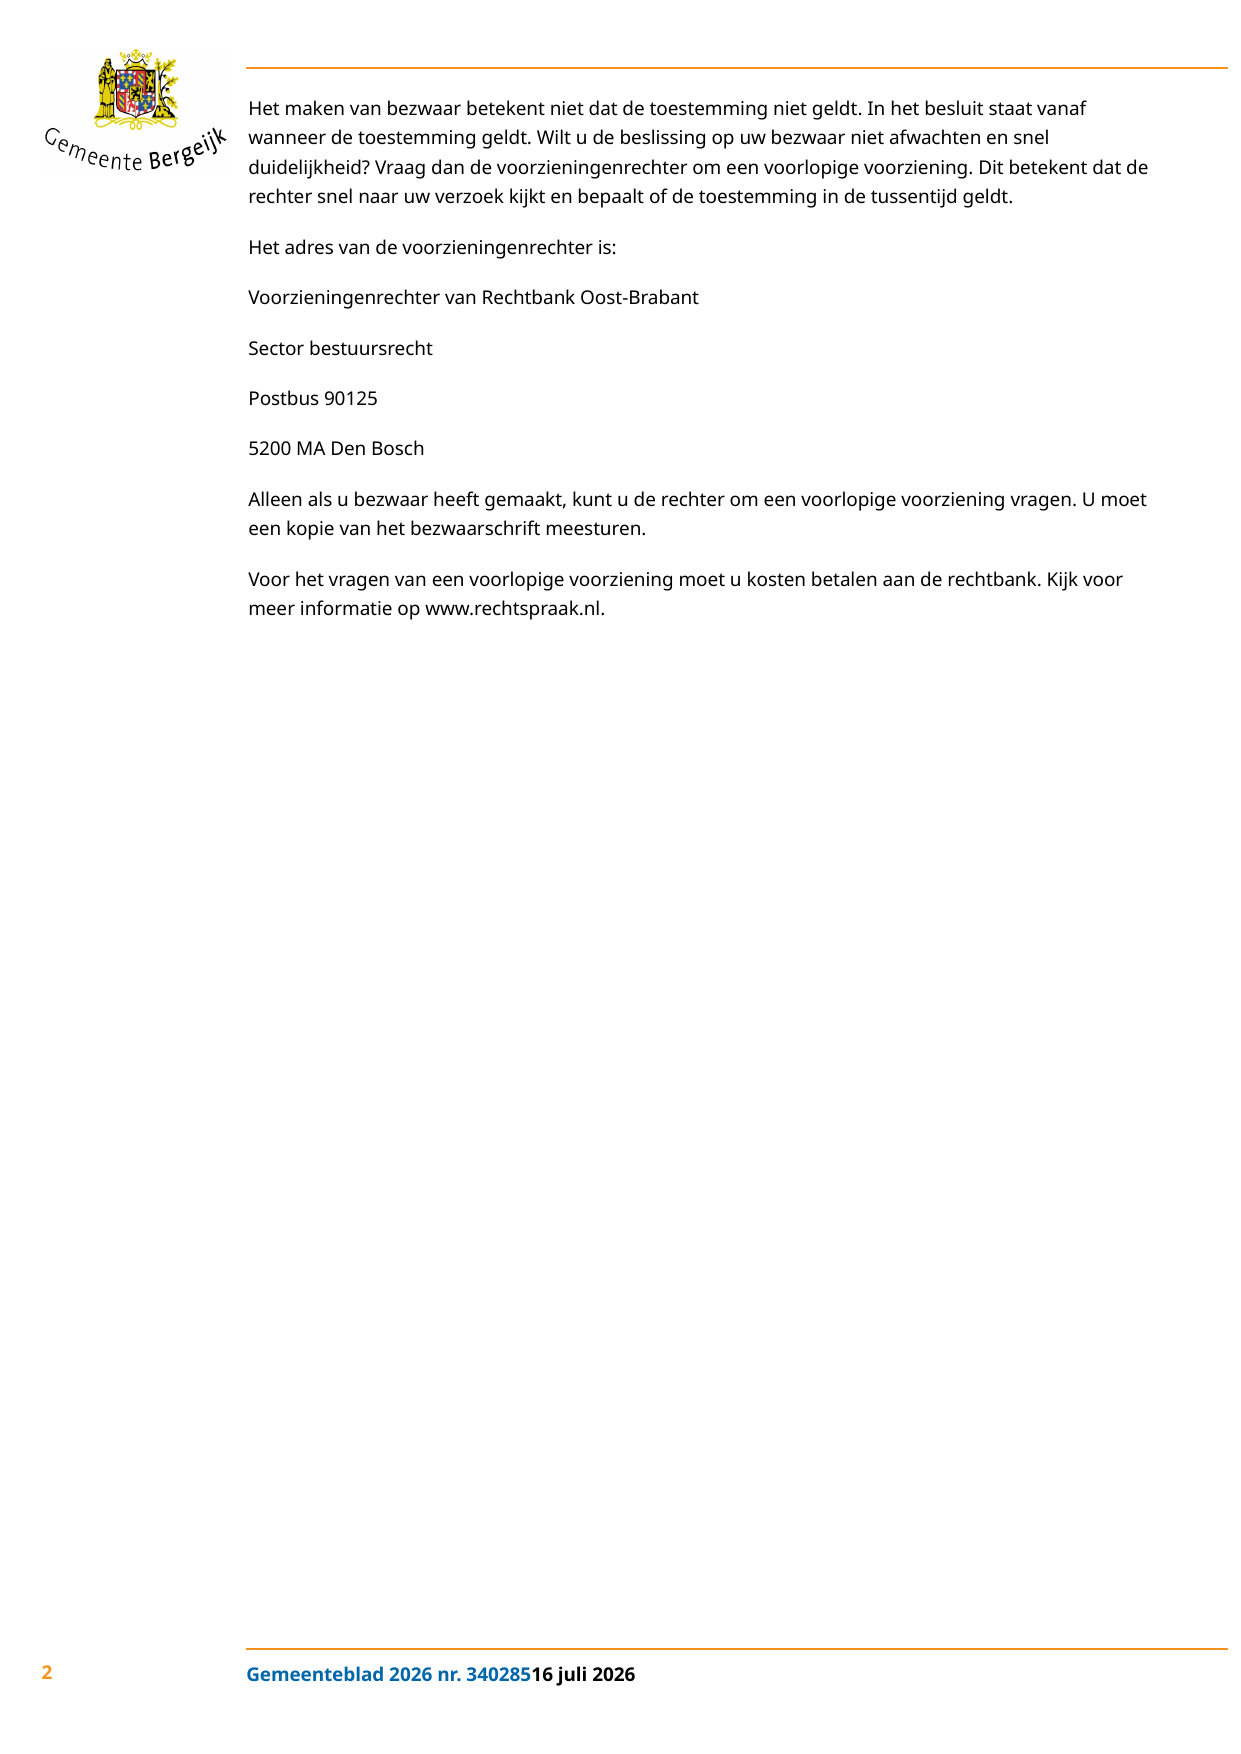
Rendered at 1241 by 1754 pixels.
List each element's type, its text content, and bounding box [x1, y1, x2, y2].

text Voorzieningenrechter van Rechtbank Oost-Brabant [248, 284, 1152, 310]
text Het maken van bezwaar betekent niet dat de toestemming niet geldt. In het besluit staat vanaf wanneer de toestemming geldt. Wilt u de beslissing op uw bezwaar niet afwachten en snel duidelijkheid? Vraag dan de voorzieningenrechter om een voorlopige voorziening. Dit betekent dat de rechter snel naar uw verzoek kijkt en bepaalt of de toestemming in de tussentijd geldt. [248, 95, 1152, 209]
text 5200 MA Den Bosch [248, 436, 1152, 461]
text Postbus 90125 [248, 385, 1152, 411]
picture [41, 47, 231, 172]
text Alleen als u bezwaar heeft gemaakt, kunt u de rechter om een voorlopige voorziening vragen. U moet een kopie van het bezwaarschrift meesturen. [248, 486, 1152, 541]
text Het adres van de voorzieningenrechter is: [248, 234, 1152, 260]
text Voor het vragen van een voorlopige voorziening moet u kosten betalen aan de rechtbank. Kijk voor meer informatie op www.rechtspraak.nl. [248, 566, 1152, 621]
text Sector bestuursrecht [248, 335, 1152, 361]
